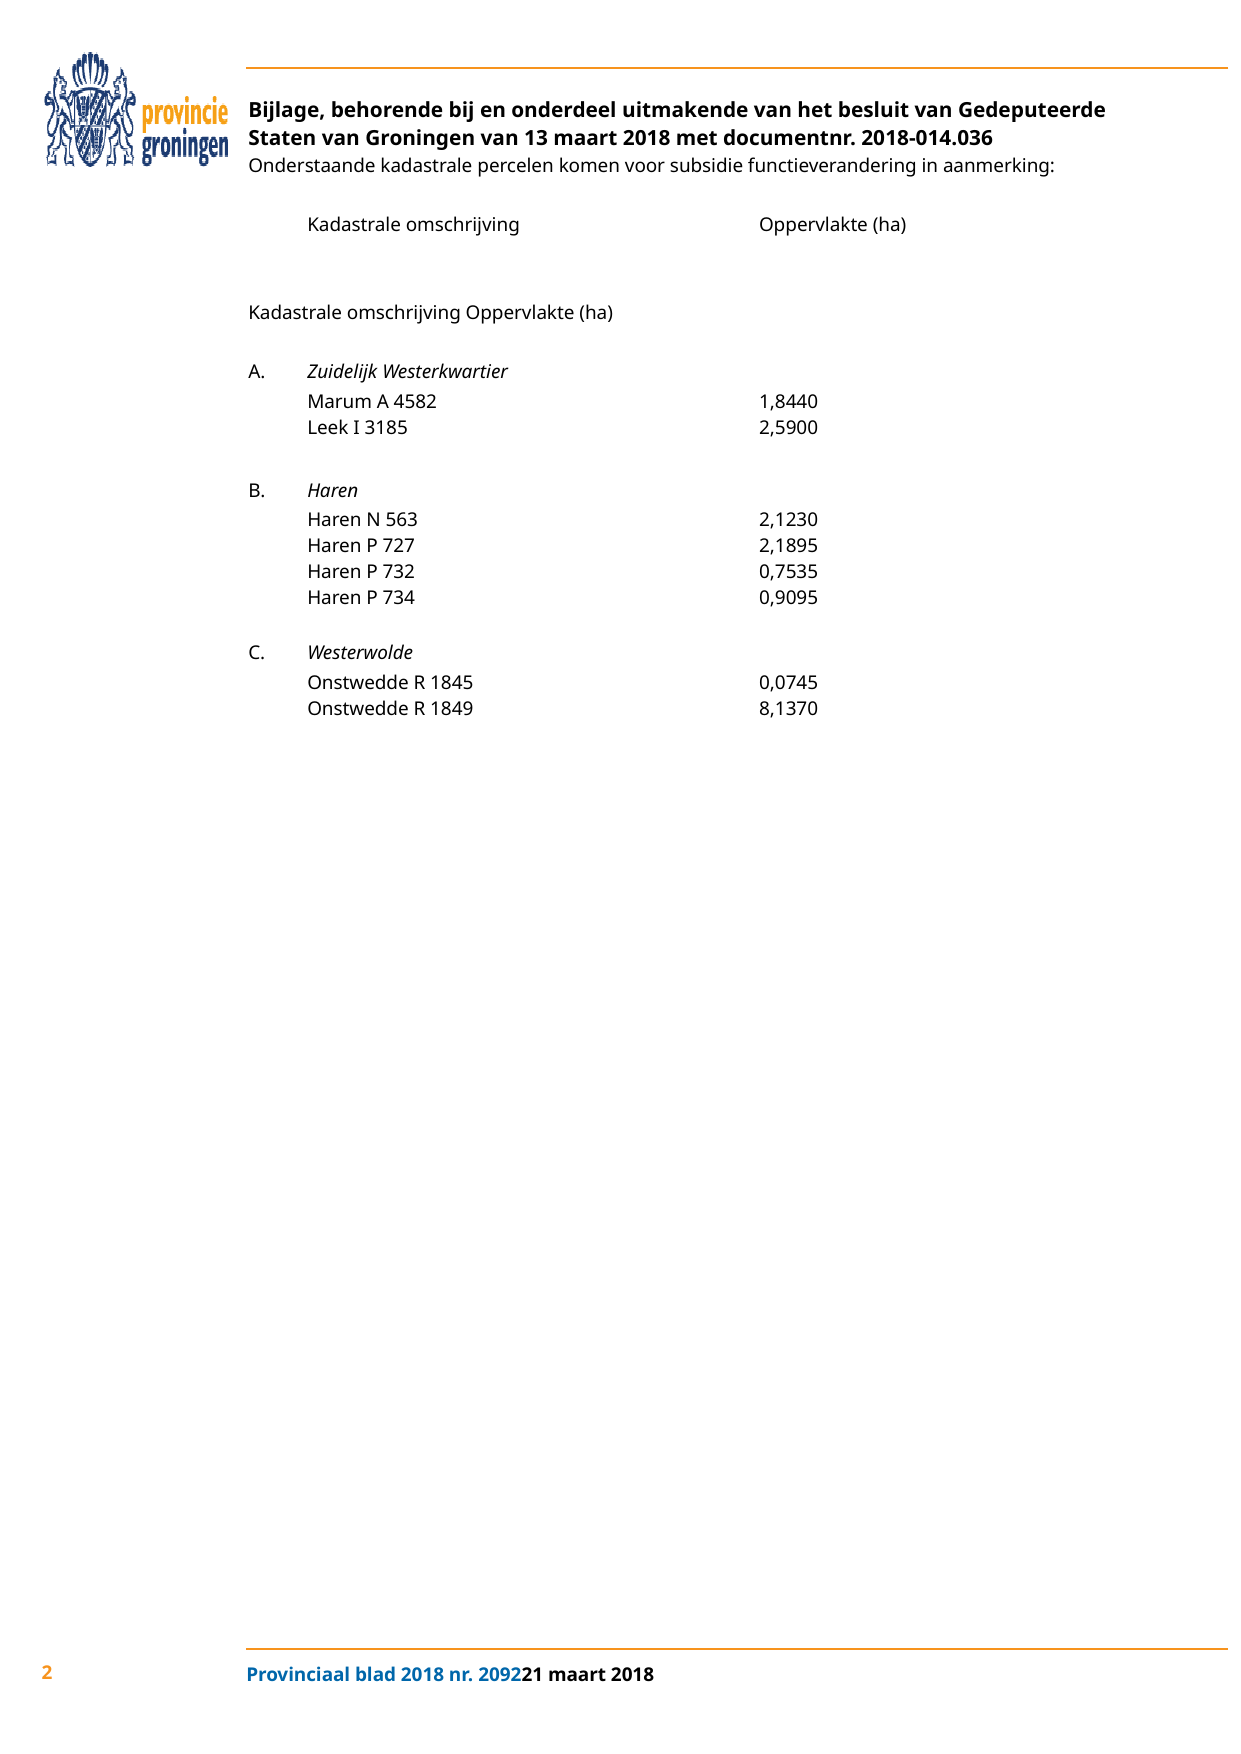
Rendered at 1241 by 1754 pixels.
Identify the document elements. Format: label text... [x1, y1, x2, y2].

list Haren [248, 477, 1152, 503]
table_cell 8,1370 [759, 695, 1211, 720]
text Onderstaande kadastrale percelen komen voor subsidie functieverandering in aanmerking: [248, 152, 1152, 177]
table_header Kadastrale omschrijving [307, 211, 759, 237]
list Zuidelijk Westerkwartier [248, 359, 1152, 384]
table_header Oppervlakte (ha) [759, 211, 1211, 237]
table_header 2,1230 [759, 507, 1211, 532]
table_cell Haren P 732 [307, 558, 759, 584]
table_cell 2,1895 [759, 533, 1211, 558]
table_cell 0,7535 [759, 558, 1211, 584]
table_header 1,8440 [759, 389, 1211, 414]
table_cell Onstwedde R 1849 [307, 695, 759, 720]
table_header Haren N 563 [307, 507, 759, 532]
table_cell Leek I 3185 [307, 414, 759, 440]
table_cell Haren P 734 [307, 584, 759, 609]
table_header Marum A 4582 [307, 389, 759, 414]
list Westerwolde [248, 639, 1152, 665]
table_cell 0,9095 [759, 584, 1211, 609]
text Kadastrale omschrijving Oppervlakte (ha) [248, 299, 1152, 325]
table_header Onstwedde R 1845 [307, 669, 759, 695]
table_cell Haren P 727 [307, 533, 759, 558]
table_cell 2,5900 [759, 414, 1211, 440]
text Bijlage, behorende bij en onderdeel uitmakende van het besluit van Gedeputeerde Staten van Groningen van 13 maart 2018 met documentnr. 2018-014.036 [248, 95, 1152, 152]
picture [41, 47, 231, 172]
table_header 0,0745 [759, 669, 1211, 695]
